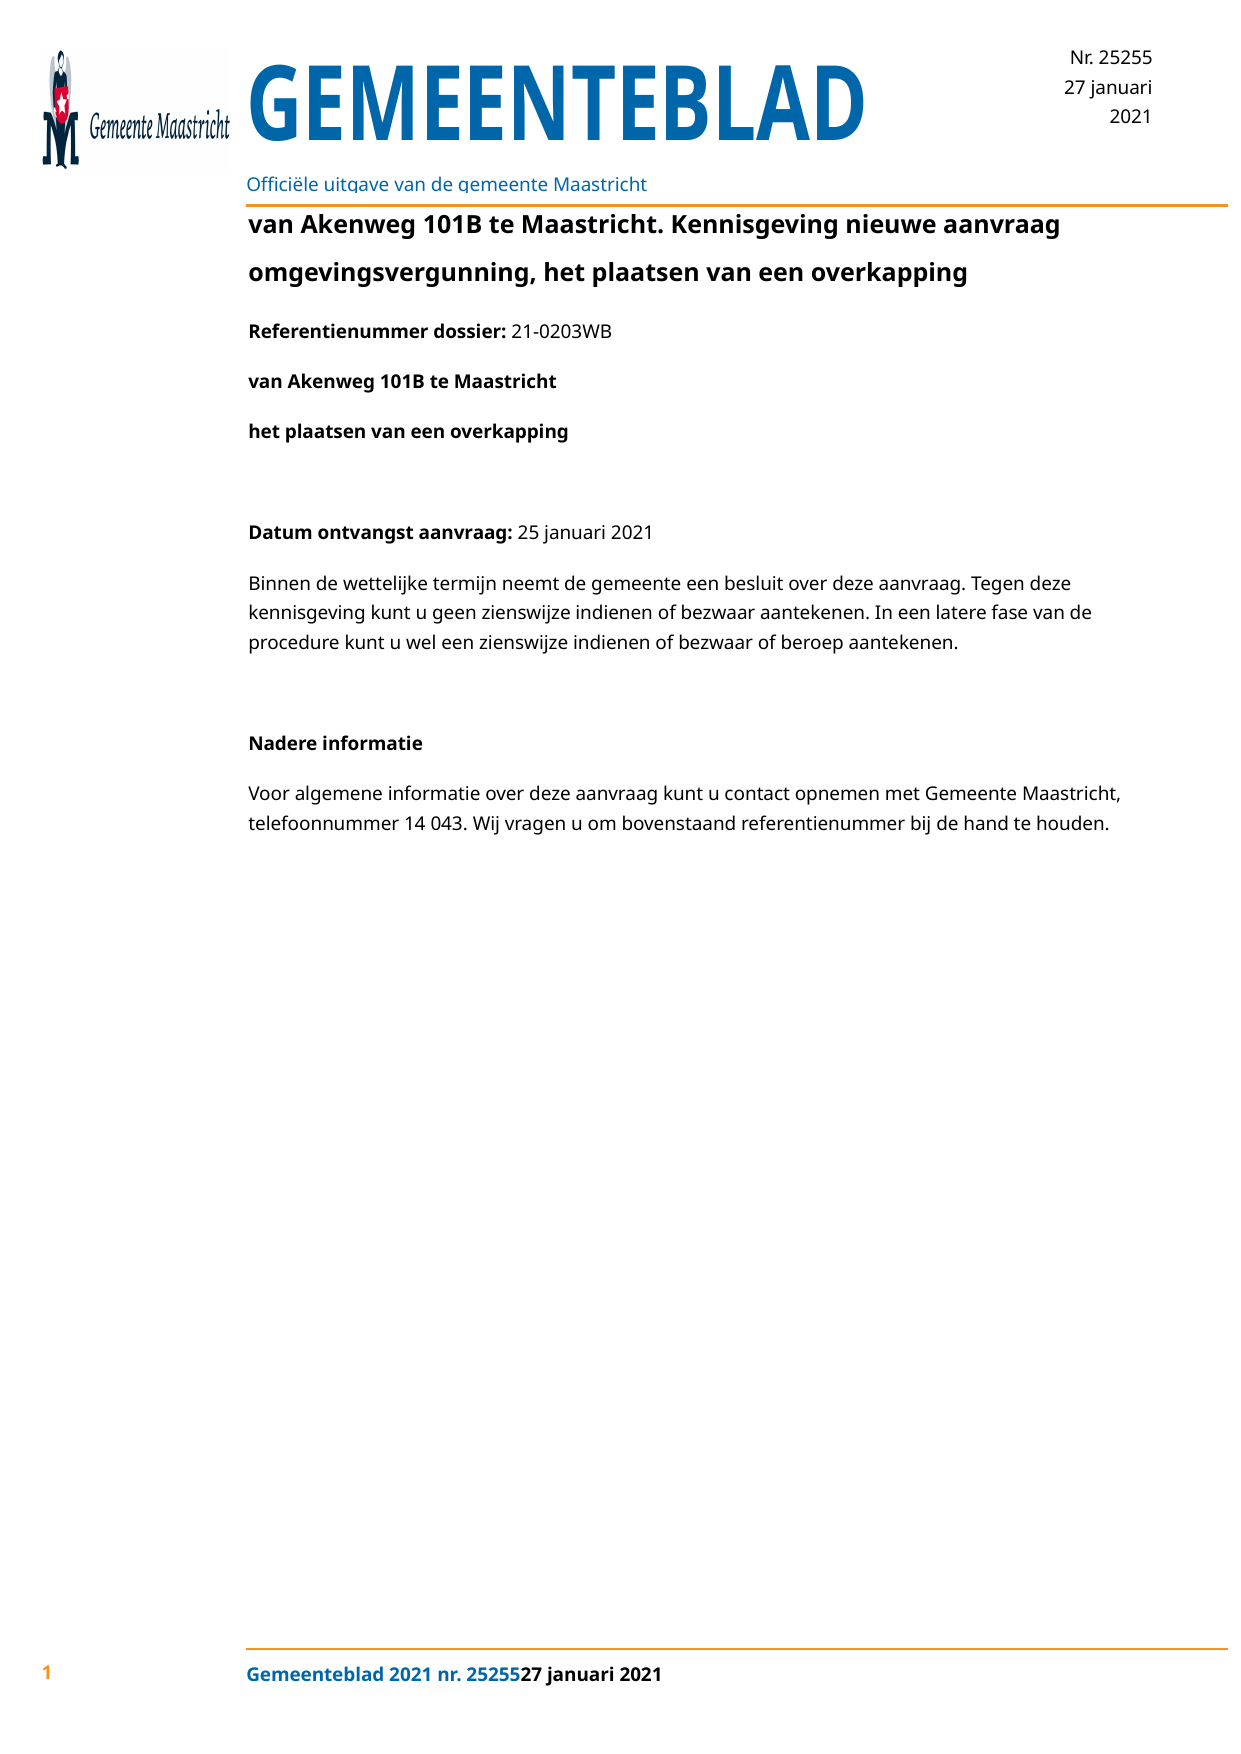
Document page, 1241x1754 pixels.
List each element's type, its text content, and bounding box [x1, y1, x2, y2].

text Binnen de wettelijke termijn neemt de gemeente een besluit over deze aanvraag. Tegen deze kennisgeving kunt u geen zienswijze indienen of bezwaar aantekenen. In een latere fase van de procedure kunt u wel een zienswijze indienen of bezwaar of beroep aantekenen. [248, 570, 1152, 655]
picture [41, 47, 231, 172]
text Datum ontvangst aanvraag: 25 januari 2021 [248, 519, 1152, 545]
text Referentienummer dossier: 21-0203WB [248, 318, 1152, 344]
text van Akenweg 101B te Maastricht. Kennisgeving nieuwe aanvraag omgevingsvergunning, het plaatsen van een overkapping [248, 207, 1152, 288]
text het plaatsen van een overkapping [248, 419, 1152, 444]
text Voor algemene informatie over deze aanvraag kunt u contact opnemen met Gemeente Maastricht, telefoonnummer 14 043. Wij vragen u om bovenstaand referentienummer bij de hand te houden. [248, 780, 1152, 836]
text van Akenweg 101B te Maastricht [248, 368, 1152, 394]
text Nadere informatie [248, 730, 1152, 756]
